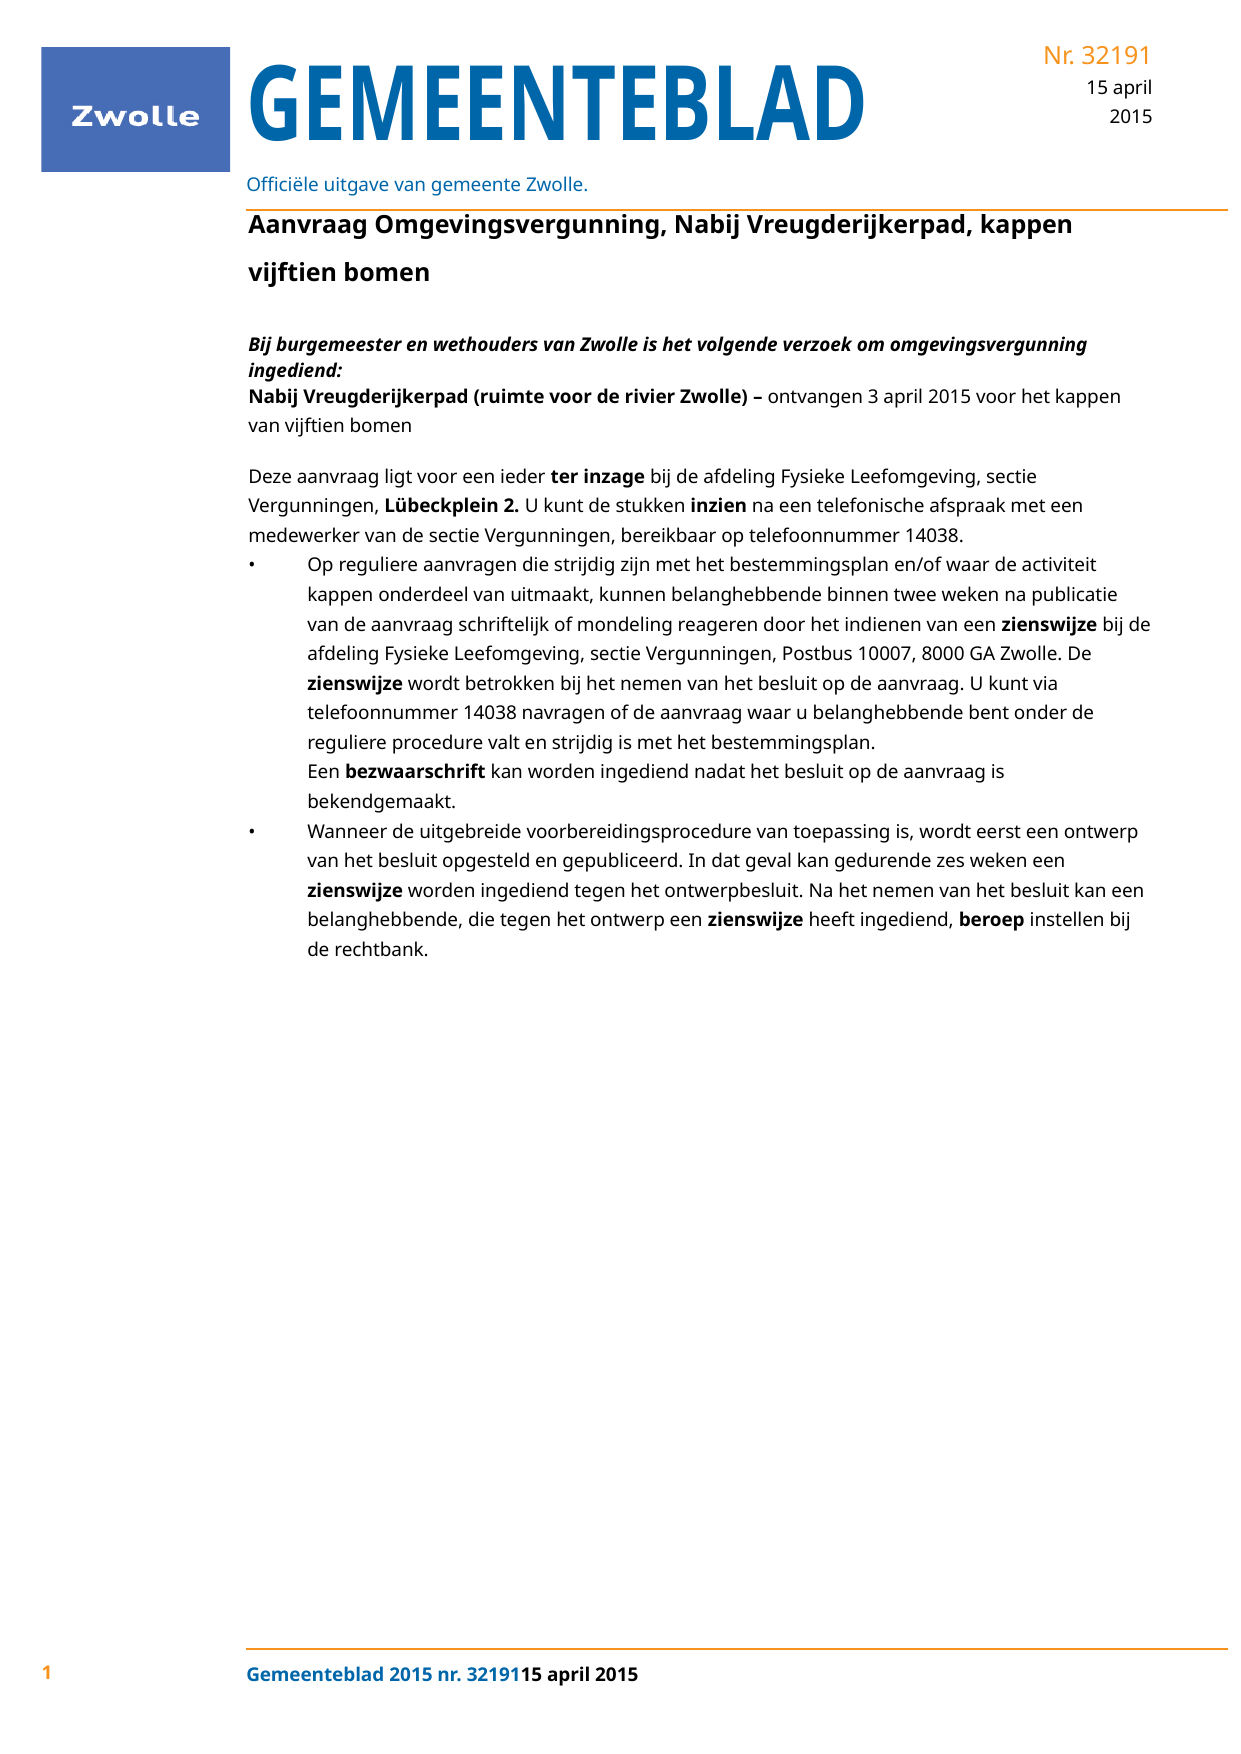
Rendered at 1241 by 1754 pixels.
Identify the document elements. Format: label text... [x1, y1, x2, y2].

text Nabij Vreugderijkerpad (ruimte voor de rivier Zwolle) – ontvangen 3 april 2015 voor het kappen van vijftien bomen [248, 383, 1152, 438]
list Een bezwaarschrift kan worden ingediend nadat het besluit op de aanvraag is bekendgemaakt. [248, 759, 1152, 814]
text Aanvraag Omgevingsvergunning, Nabij Vreugderijkerpad, kappen vijftien bomen [248, 211, 1152, 288]
text Bij burgemeester en wethouders van Zwolle is het volgende verzoek om omgevingsvergunning ingediend: [248, 331, 1152, 383]
text Deze aanvraag ligt voor een ieder ter inzage bij de afdeling Fysieke Leefomgeving, sectie Vergunningen, Lübeckplein 2. U kunt de stukken inzien na een telefonische afspraak met een medewerker van de sectie Vergunningen, bereikbaar op telefoonnummer 14038. [248, 463, 1152, 548]
list Wanneer de uitgebreide voorbereidingsprocedure van toepassing is, wordt eerst een ontwerp van het besluit opgesteld en gepubliceerd. In dat geval kan gedurende zes weken een zienswijze worden ingediend tegen het ontwerpbesluit. Na het nemen van het besluit kan een belanghebbende, die tegen het ontwerp een zienswijze heeft ingediend, beroep instellen bij de rechtbank. [248, 818, 1152, 962]
list Op reguliere aanvragen die strijdig zijn met het bestemmingsplan en/of waar de activiteit kappen onderdeel van uitmaakt, kunnen belanghebbende binnen twee weken na publicatie van de aanvraag schriftelijk of mondeling reageren door het indienen van een zienswijze bij de afdeling Fysieke Leefomgeving, sectie Vergunningen, Postbus 10007, 8000 GA Zwolle. De zienswijze wordt betrokken bij het nemen van het besluit op de aanvraag. U kunt via telefoonnummer 14038 navragen of de aanvraag waar u belanghebbende bent onder de reguliere procedure valt en strijdig is met het bestemmingsplan. [248, 552, 1152, 755]
picture [41, 47, 231, 172]
